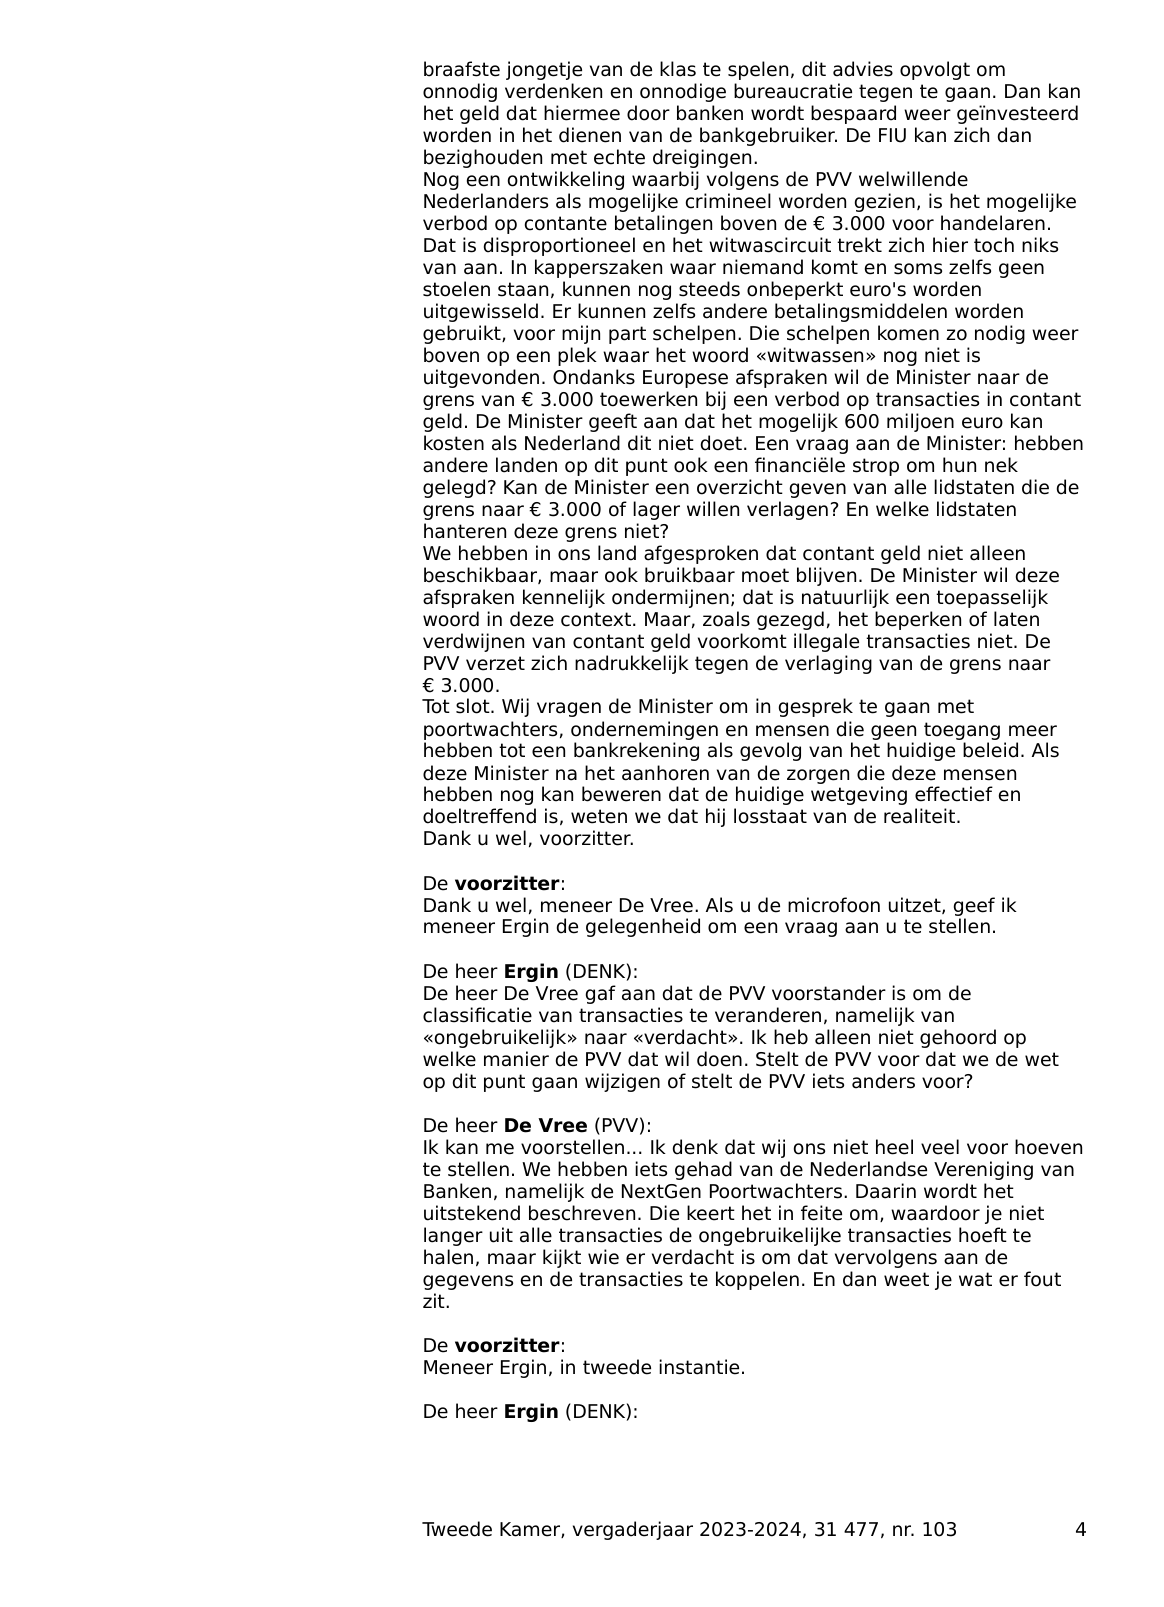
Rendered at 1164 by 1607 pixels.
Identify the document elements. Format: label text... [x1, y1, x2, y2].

text Meneer Ergin, in tweede instantie. [422, 1357, 1087, 1379]
text Ik kan me voorstellen... Ik denk dat wij ons niet heel veel voor hoeven te stellen. We hebben iets gehad van de Nederlandse Vereniging van Banken, namelijk de NextGen Poortwachters. Daarin wordt het uitstekend beschreven. Die keert het in feite om, waardoor je niet langer uit alle transacties de ongebruikelijke transacties hoeft te halen, maar kijkt wie er verdacht is om dat vervolgens aan de gegevens en de transacties te koppelen. En dan weet je wat er fout zit. [422, 1137, 1087, 1312]
text De heer De Vree gaf aan dat de PVV voorstander is om de classificatie van transacties te veranderen, namelijk van «ongebruikelijk» naar «verdacht». Ik heb alleen niet gehoord op welke manier de PVV dat wil doen. Stelt de PVV voor dat we de wet op dit punt gaan wijzigen of stelt de PVV iets anders voor? [422, 983, 1087, 1092]
text De voorzitter: [422, 1335, 1087, 1357]
text Tot slot. Wij vragen de Minister om in gesprek te gaan met poortwachters, ondernemingen en mensen die geen toegang meer hebben tot een bankrekening als gevolg van het huidige beleid. Als deze Minister na het aanhoren van de zorgen die deze mensen hebben nog kan beweren dat de huidige wetgeving effectief en doeltreffend is, weten we dat hij losstaat van de realiteit. [422, 696, 1087, 828]
text Dank u wel, voorzitter. [422, 828, 1087, 850]
text De heer Ergin (DENK): [422, 961, 1087, 983]
text Nog een ontwikkeling waarbij volgens de PVV welwillende Nederlanders als mogelijke crimineel worden gezien, is het mogelijke verbod op contante betalingen boven de € 3.000 voor handelaren. Dat is disproportioneel en het witwascircuit trekt zich hier toch niks van aan. In kapperszaken waar niemand komt en soms zelfs geen stoelen staan, kunnen nog steeds onbeperkt euro's worden uitgewisseld. Er kunnen zelfs andere betalingsmiddelen worden gebruikt, voor mijn part schelpen. Die schelpen komen zo nodig weer boven op een plek waar het woord «witwassen» nog niet is uitgevonden. Ondanks Europese afspraken wil de Minister naar de grens van € 3.000 toewerken bij een verbod op transacties in contant geld. De Minister geeft aan dat het mogelijk 600 miljoen euro kan kosten als Nederland dit niet doet. Een vraag aan de Minister: hebben andere landen op dit punt ook een financiële strop om hun nek gelegd? Kan de Minister een overzicht geven van alle lidstaten die de grens naar € 3.000 of lager willen verlagen? En welke lidstaten hanteren deze grens niet? [422, 169, 1087, 543]
text braafste jongetje van de klas te spelen, dit advies opvolgt om onnodig verdenken en onnodige bureaucratie tegen te gaan. Dan kan het geld dat hiermee door banken wordt bespaard weer geïnvesteerd worden in het dienen van de bankgebruiker. De FIU kan zich dan bezighouden met echte dreigingen. [422, 59, 1087, 169]
text De heer De Vree (PVV): [422, 1115, 1087, 1137]
text De voorzitter: [422, 872, 1087, 894]
text Dank u wel, meneer De Vree. Als u de microfoon uitzet, geef ik meneer Ergin de gelegenheid om een vraag aan u te stellen. [422, 894, 1087, 938]
text We hebben in ons land afgesproken dat contant geld niet alleen beschikbaar, maar ook bruikbaar moet blijven. De Minister wil deze afspraken kennelijk ondermijnen; dat is natuurlijk een toepasselijk woord in deze context. Maar, zoals gezegd, het beperken of laten verdwijnen van contant geld voorkomt illegale transacties niet. De PVV verzet zich nadrukkelijk tegen de verlaging van de grens naar € 3.000. [422, 543, 1087, 696]
text De heer Ergin (DENK): [422, 1401, 1087, 1423]
